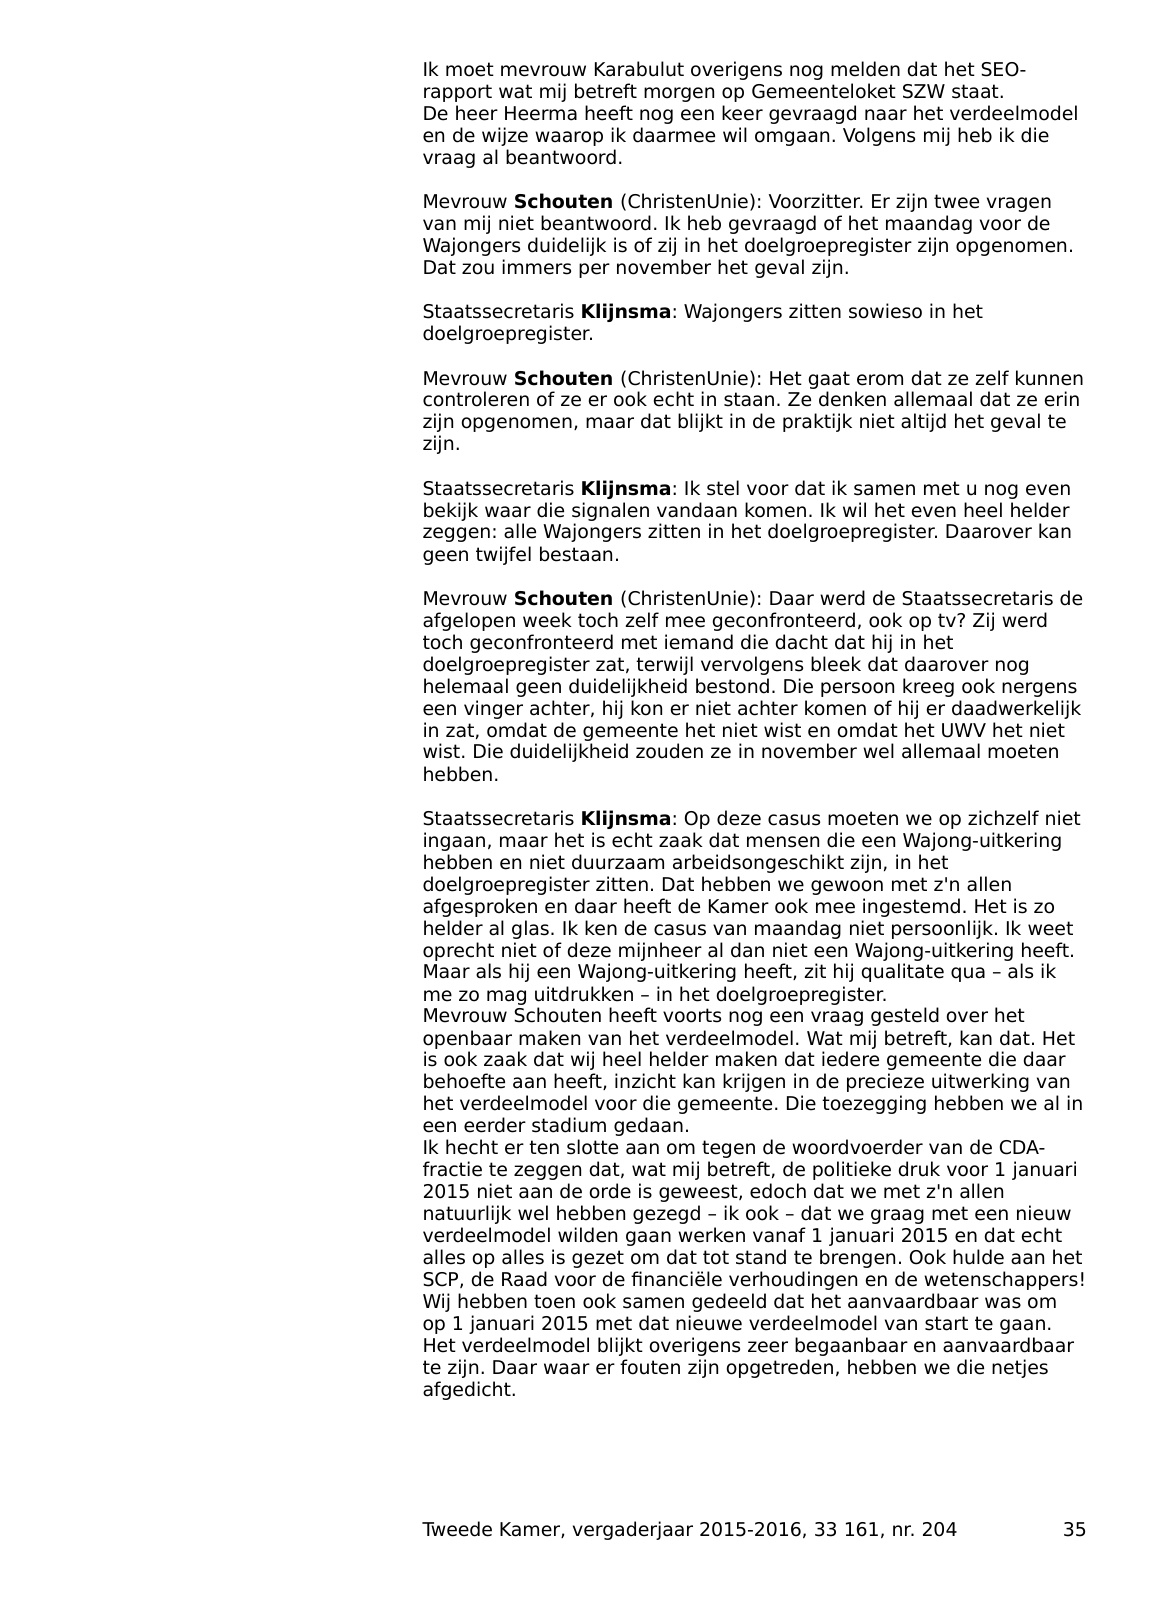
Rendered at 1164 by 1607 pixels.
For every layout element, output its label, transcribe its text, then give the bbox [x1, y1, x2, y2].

text Ik moet mevrouw Karabulut overigens nog melden dat het SEO-rapport wat mij betreft morgen op Gemeenteloket SZW staat. [422, 59, 1087, 103]
text Mevrouw Schouten (ChristenUnie): Daar werd de Staatssecretaris de afgelopen week toch zelf mee geconfronteerd, ook op tv? Zij werd toch geconfronteerd met iemand die dacht dat hij in het doelgroepregister zat, terwijl vervolgens bleek dat daarover nog helemaal geen duidelijkheid bestond. Die persoon kreeg ook nergens een vinger achter, hij kon er niet achter komen of hij er daadwerkelijk in zat, omdat de gemeente het niet wist en omdat het UWV het niet wist. Die duidelijkheid zouden ze in november wel allemaal moeten hebben. [422, 588, 1087, 785]
text De heer Heerma heeft nog een keer gevraagd naar het verdeelmodel en de wijze waarop ik daarmee wil omgaan. Volgens mij heb ik die vraag al beantwoord. [422, 103, 1087, 169]
text Staatssecretaris Klijnsma: Op deze casus moeten we op zichzelf niet ingaan, maar het is echt zaak dat mensen die een Wajong-uitkering hebben en niet duurzaam arbeidsongeschikt zijn, in het doelgroepregister zitten. Dat hebben we gewoon met z'n allen afgesproken en daar heeft de Kamer ook mee ingestemd. Het is zo helder al glas. Ik ken de casus van maandag niet persoonlijk. Ik weet oprecht niet of deze mijnheer al dan niet een Wajong-uitkering heeft. Maar als hij een Wajong-uitkering heeft, zit hij qualitate qua – als ik me zo mag uitdrukken – in het doelgroepregister. [422, 808, 1087, 1005]
text Staatssecretaris Klijnsma: Wajongers zitten sowieso in het doelgroepregister. [422, 301, 1087, 345]
text Ik hecht er ten slotte aan om tegen de woordvoerder van de CDA-fractie te zeggen dat, wat mij betreft, de politieke druk voor 1 januari 2015 niet aan de orde is geweest, edoch dat we met z'n allen natuurlijk wel hebben gezegd – ik ook – dat we graag met een nieuw verdeelmodel wilden gaan werken vanaf 1 januari 2015 en dat echt alles op alles is gezet om dat tot stand te brengen. Ook hulde aan het SCP, de Raad voor de financiële verhoudingen en de wetenschappers! Wij hebben toen ook samen gedeeld dat het aanvaardbaar was om op 1 januari 2015 met dat nieuwe verdeelmodel van start te gaan. Het verdeelmodel blijkt overigens zeer begaanbaar en aanvaardbaar te zijn. Daar waar er fouten zijn opgetreden, hebben we die netjes afgedicht. [422, 1137, 1087, 1401]
text Staatssecretaris Klijnsma: Ik stel voor dat ik samen met u nog even bekijk waar die signalen vandaan komen. Ik wil het even heel helder zeggen: alle Wajongers zitten in het doelgroepregister. Daarover kan geen twijfel bestaan. [422, 477, 1087, 565]
text Mevrouw Schouten (ChristenUnie): Voorzitter. Er zijn twee vragen van mij niet beantwoord. Ik heb gevraagd of het maandag voor de Wajongers duidelijk is of zij in het doelgroepregister zijn opgenomen. Dat zou immers per november het geval zijn. [422, 191, 1087, 279]
text Mevrouw Schouten heeft voorts nog een vraag gesteld over het openbaar maken van het verdeelmodel. Wat mij betreft, kan dat. Het is ook zaak dat wij heel helder maken dat iedere gemeente die daar behoefte aan heeft, inzicht kan krijgen in de precieze uitwerking van het verdeelmodel voor die gemeente. Die toezegging hebben we al in een eerder stadium gedaan. [422, 1005, 1087, 1137]
text Mevrouw Schouten (ChristenUnie): Het gaat erom dat ze zelf kunnen controleren of ze er ook echt in staan. Ze denken allemaal dat ze erin zijn opgenomen, maar dat blijkt in de praktijk niet altijd het geval te zijn. [422, 367, 1087, 455]
